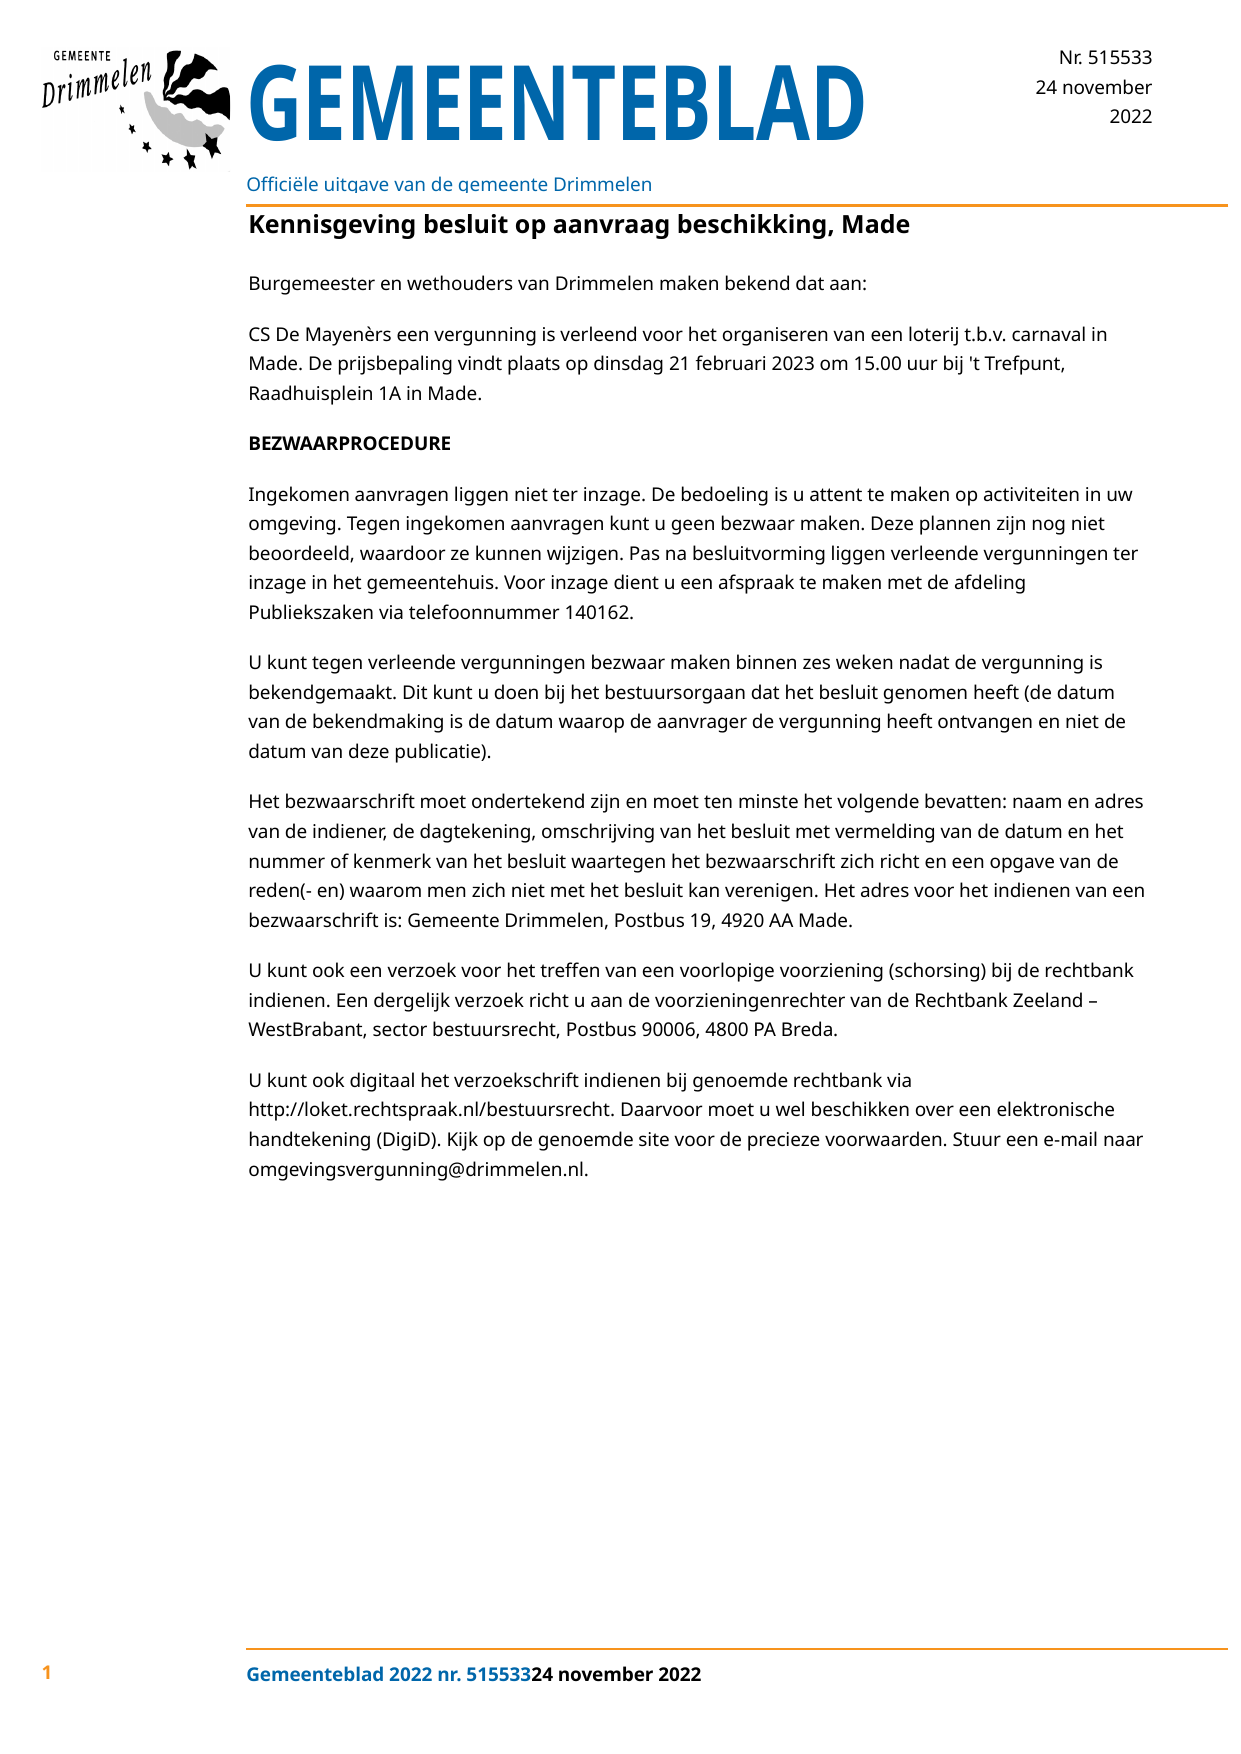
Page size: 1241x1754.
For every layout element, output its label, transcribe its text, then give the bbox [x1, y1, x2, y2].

picture [41, 47, 231, 172]
text Het bezwaarschrift moet ondertekend zijn en moet ten minste het volgende bevatten: naam en adres van de indiener, de dagtekening, omschrijving van het besluit met vermelding van de datum en het nummer of kenmerk van het besluit waartegen het bezwaarschrift zich richt en een opgave van de reden(- en) waarom men zich niet met het besluit kan verenigen. Het adres voor het indienen van een bezwaarschrift is: Gemeente Drimmelen, Postbus 19, 4920 AA Made. [248, 789, 1152, 933]
text BEZWAARPROCEDURE [248, 430, 1152, 456]
text Kennisgeving besluit op aanvraag beschikking, Made [248, 207, 1152, 241]
text U kunt ook een verzoek voor het treffen van een voorlopige voorziening (schorsing) bij de rechtbank indienen. Een dergelijk verzoek richt u aan de voorzieningenrechter van de Rechtbank Zeeland – WestBrabant, sector bestuursrecht, Postbus 90006, 4800 PA Breda. [248, 957, 1152, 1042]
text Ingekomen aanvragen liggen niet ter inzage. De bedoeling is u attent te maken op activiteiten in uw omgeving. Tegen ingekomen aanvragen kunt u geen bezwaar maken. Deze plannen zijn nog niet beoordeeld, waardoor ze kunnen wijzigen. Pas na besluitvorming liggen verleende vergunningen ter inzage in het gemeentehuis. Voor inzage dient u een afspraak te maken met de afdeling Publiekszaken via telefoonnummer 140162. [248, 481, 1152, 625]
text U kunt ook digitaal het verzoekschrift indienen bij genoemde rechtbank via http://loket.rechtspraak.nl/bestuursrecht. Daarvoor moet u wel beschikken over een elektronische handtekening (DigiD). Kijk op de genoemde site voor de precieze voorwaarden. Stuur een e-mail naar omgevingsvergunning@drimmelen.nl. [248, 1067, 1152, 1181]
text CS De Mayenèrs een vergunning is verleend voor het organiseren van een loterij t.b.v. carnaval in Made. De prijsbepaling vindt plaats op dinsdag 21 februari 2023 om 15.00 uur bij 't Trefpunt, Raadhuisplein 1A in Made. [248, 321, 1152, 406]
text U kunt tegen verleende vergunningen bezwaar maken binnen zes weken nadat de vergunning is bekendgemaakt. Dit kunt u doen bij het bestuursorgaan dat het besluit genomen heeft (de datum van de bekendmaking is de datum waarop de aanvrager de vergunning heeft ontvangen en niet de datum van deze publicatie). [248, 649, 1152, 764]
text Burgemeester en wethouders van Drimmelen maken bekend dat aan: [248, 270, 1152, 296]
